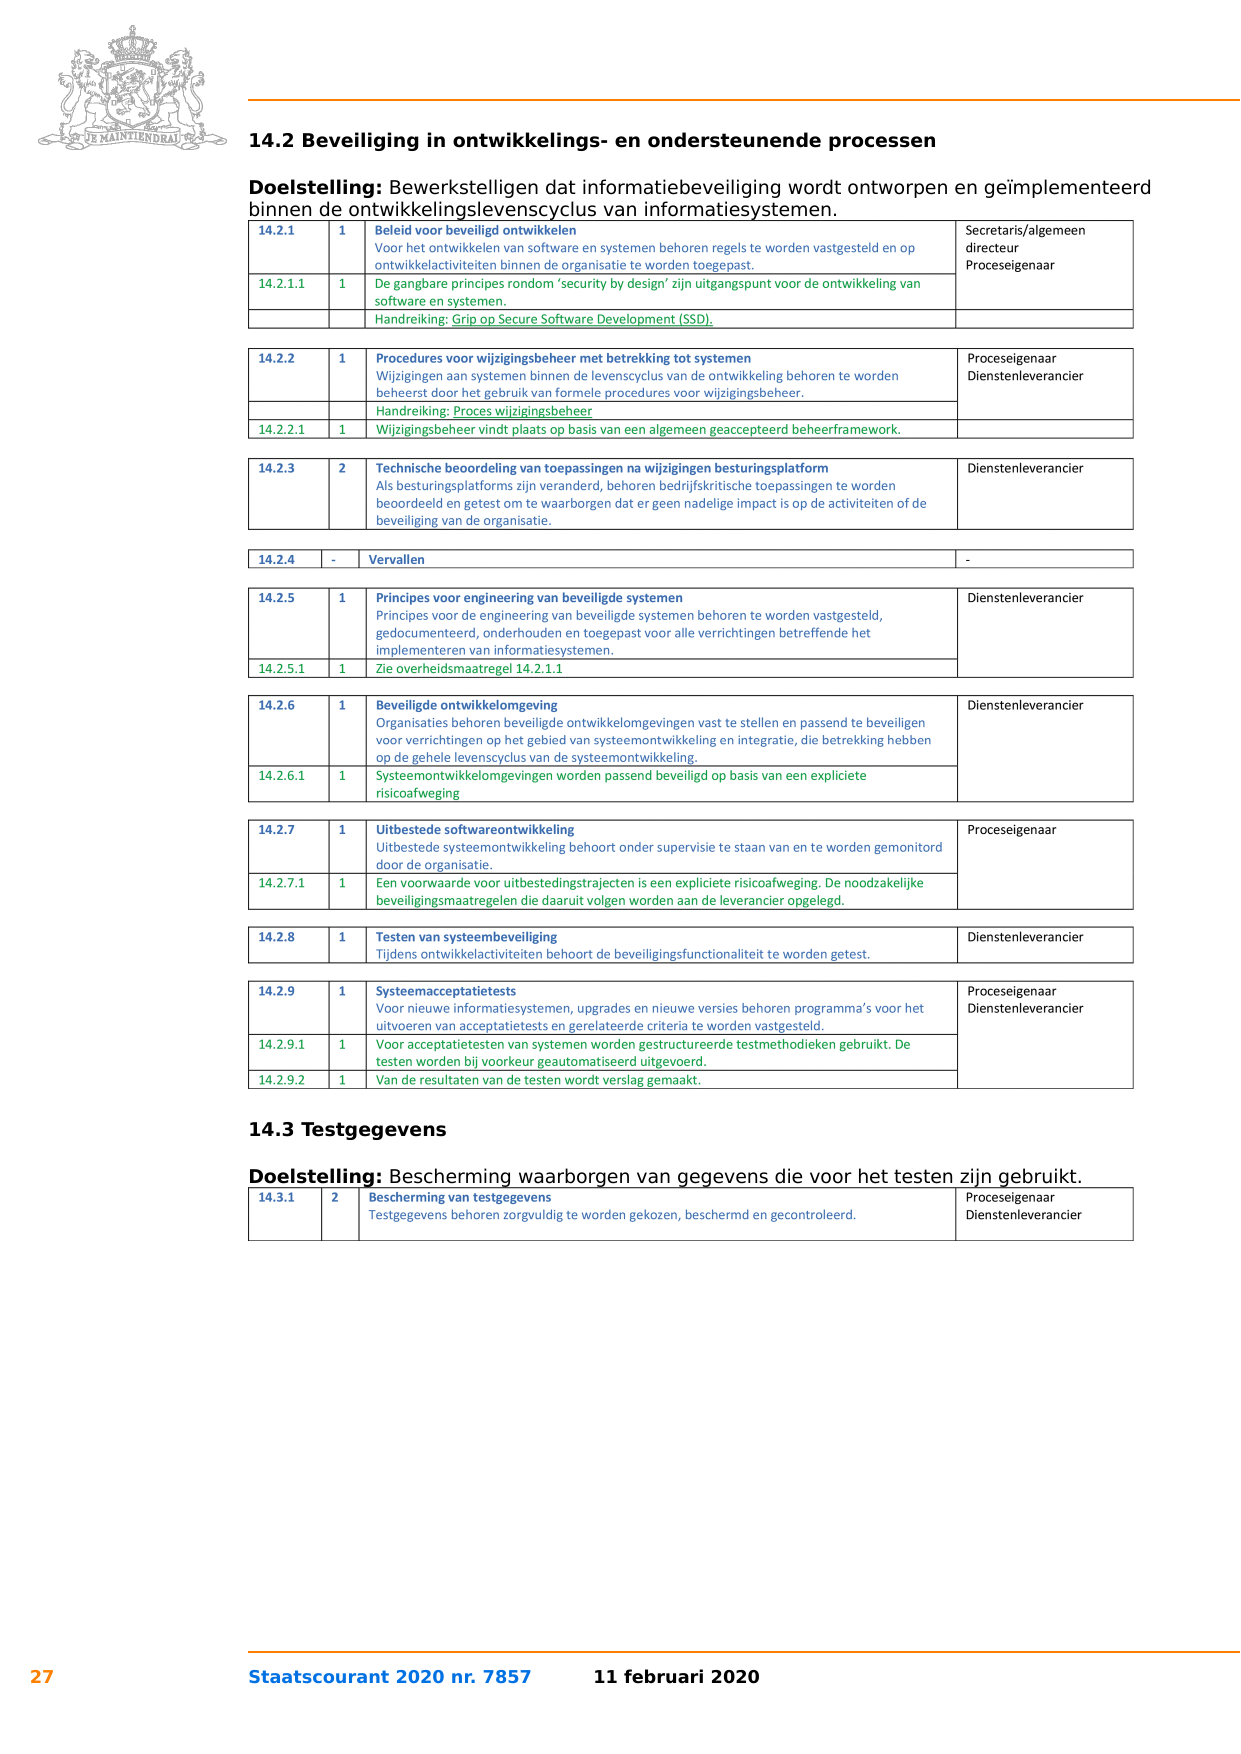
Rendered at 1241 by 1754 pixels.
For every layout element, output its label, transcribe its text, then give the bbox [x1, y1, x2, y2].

subtitle 14.2 Beveiliging in ontwikkelings- en ondersteunende processen [248, 130, 1163, 152]
picture [248, 220, 1134, 1089]
picture [248, 1187, 1134, 1241]
text Doelstelling: Bescherming waarborgen van gegevens die voor het testen zijn gebruikt. [248, 1166, 1163, 1241]
picture [38, 25, 227, 150]
text Doelstelling: Bewerkstelligen dat informatiebeveiliging wordt ontworpen en geïmplementeerd binnen de ontwikkelingslevenscyclus van informatiesystemen. [248, 177, 1163, 1089]
subtitle 14.3 Testgegevens [248, 1119, 1163, 1141]
